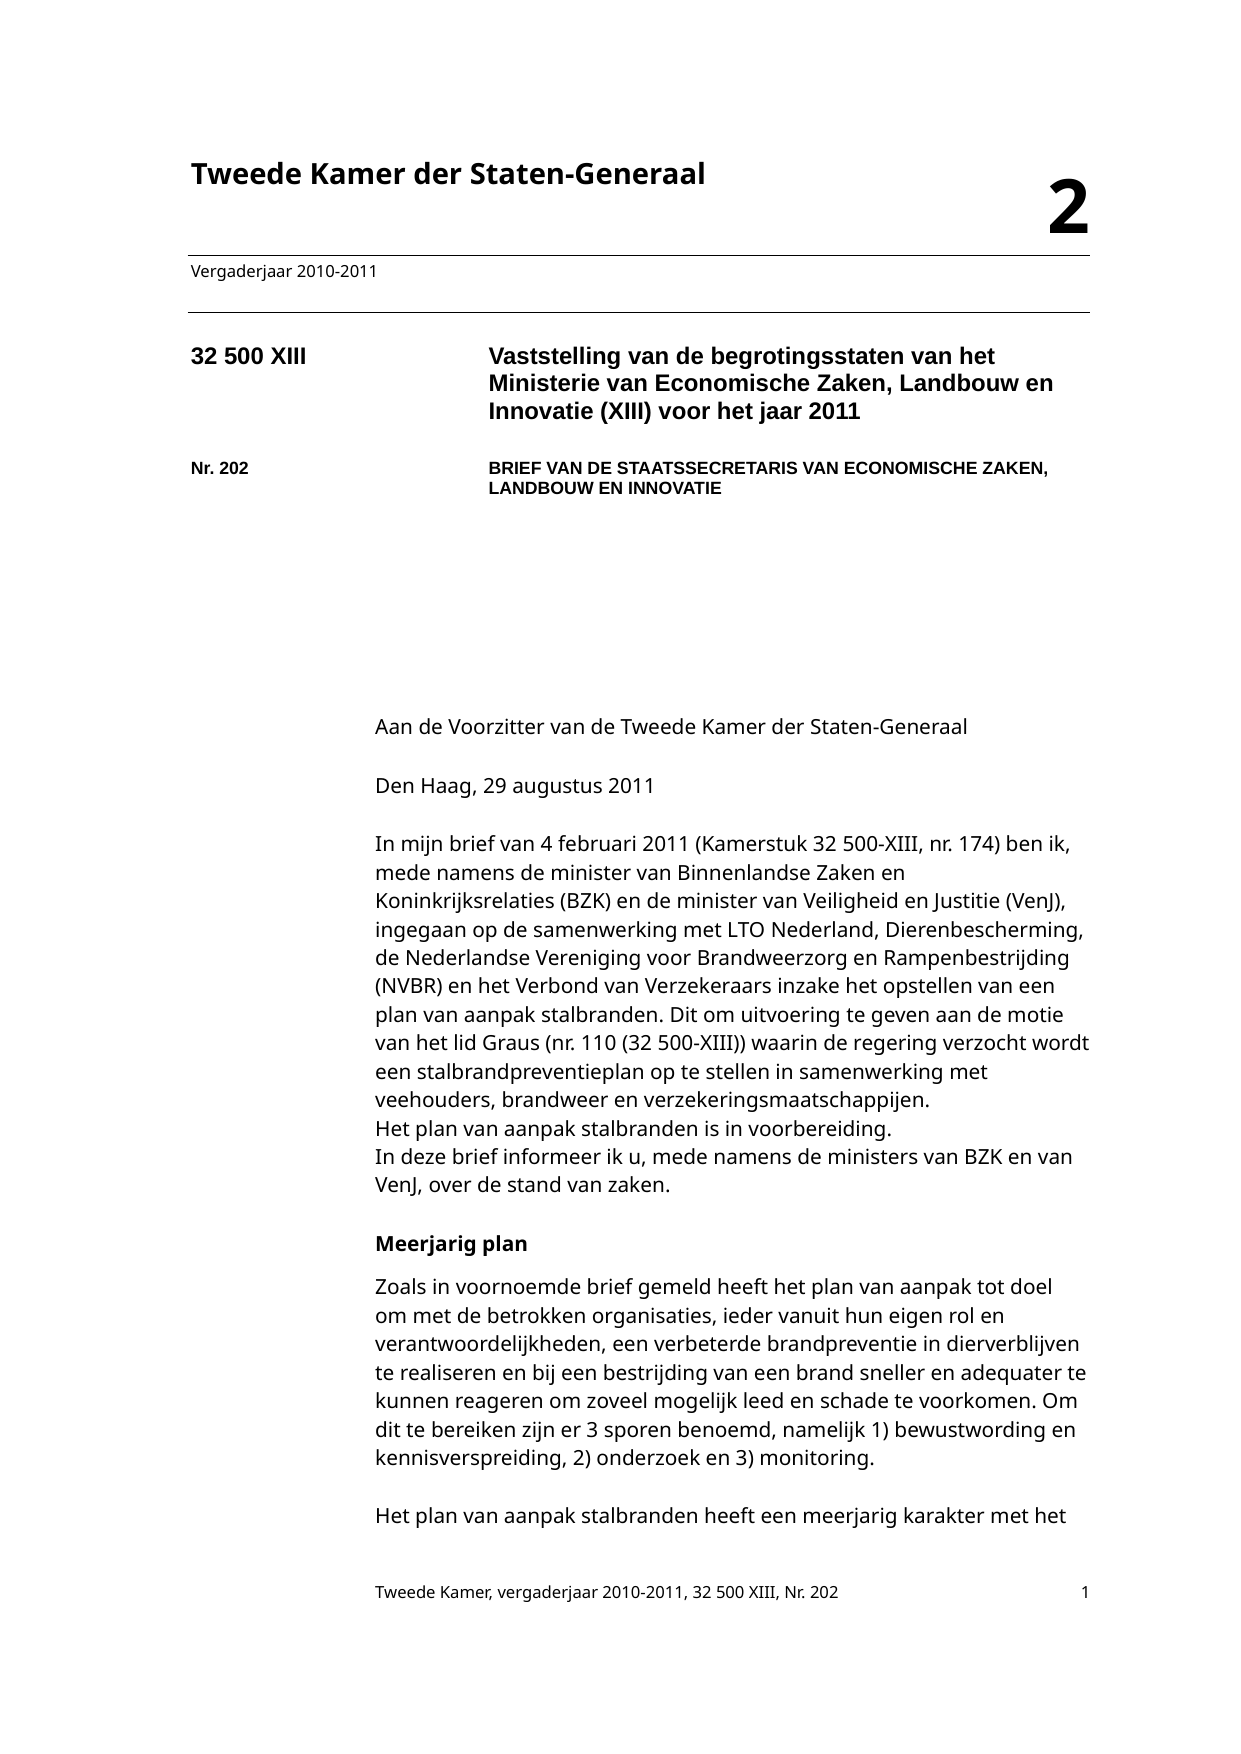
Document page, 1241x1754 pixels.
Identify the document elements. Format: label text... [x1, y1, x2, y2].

text In mijn brief van 4 februari 2011 (Kamerstuk 32 500-XIII, nr. 174) ben ik, mede namens de minister van Binnenlandse Zaken en Koninkrijksrelaties (BZK) en de minister van Veiligheid en Justitie (VenJ), ingegaan op de samenwerking met LTO Nederland, Dierenbescherming, de Nederlandse Vereniging voor Brandweerzorg en Rampenbestrijding (NVBR) en het Verbond van Verzekeraars inzake het opstellen van een plan van aanpak stalbranden. Dit om uitvoering te geven aan de motie van het lid Graus (nr. 110 (32 500-XIII)) waarin de regering verzocht wordt een stalbrandpreventieplan op te stellen in samenwerking met veehouders, brandweer en verzekeringsmaatschappijen. [375, 829, 1090, 1114]
table_header Tweede Kamer der Staten-Generaal [188, 150, 909, 255]
table_cell Vergaderjaar 2010-2011 [188, 256, 485, 312]
text Meerjarig plan [375, 1229, 1090, 1257]
text Den Haag, 29 augustus 2011 [375, 771, 1090, 799]
text In deze brief informeer ik u, mede namens de ministers van BZK en van VenJ, over de stand van zaken. [375, 1142, 1090, 1199]
table_cell [485, 256, 1090, 312]
table_cell 32 500 XIII [188, 339, 485, 454]
text Het plan van aanpak stalbranden heeft een meerjarig karakter met het [375, 1502, 1090, 1530]
table_cell Vaststelling van de begrotingsstaten van het Ministerie van Economische Zaken, Landbouw en Innovatie (XIII) voor het jaar 2011 [485, 339, 1090, 454]
text Zoals in voornoemde brief gemeld heeft het plan van aanpak tot doel om met de betrokken organisaties, ieder vanuit hun eigen rol en verantwoordelijkheden, een verbeterde brandpreventie in dierverblijven te realiseren en bij een bestrijding van een brand sneller en adequater te kunnen reageren om zoveel mogelijk leed en schade te voorkomen. Om dit te bereiken zijn er 3 sporen benoemd, namelijk 1) bewustwording en kennisverspreiding, 2) onderzoek en 3) monitoring. [375, 1272, 1090, 1472]
table_cell BRIEF VAN DE STAATSSECRETARIS VAN ECONOMISCHE ZAKEN, LANDBOUW EN INNOVATIE [485, 455, 1090, 594]
table_header 2 [910, 150, 1090, 255]
table_cell Nr. 202 [188, 455, 485, 594]
text Aan de Voorzitter van de Tweede Kamer der Staten-Generaal [375, 712, 1090, 741]
table_cell [188, 313, 485, 339]
table_cell [485, 313, 1090, 339]
text Het plan van aanpak stalbranden is in voorbereiding. [375, 1114, 1090, 1142]
